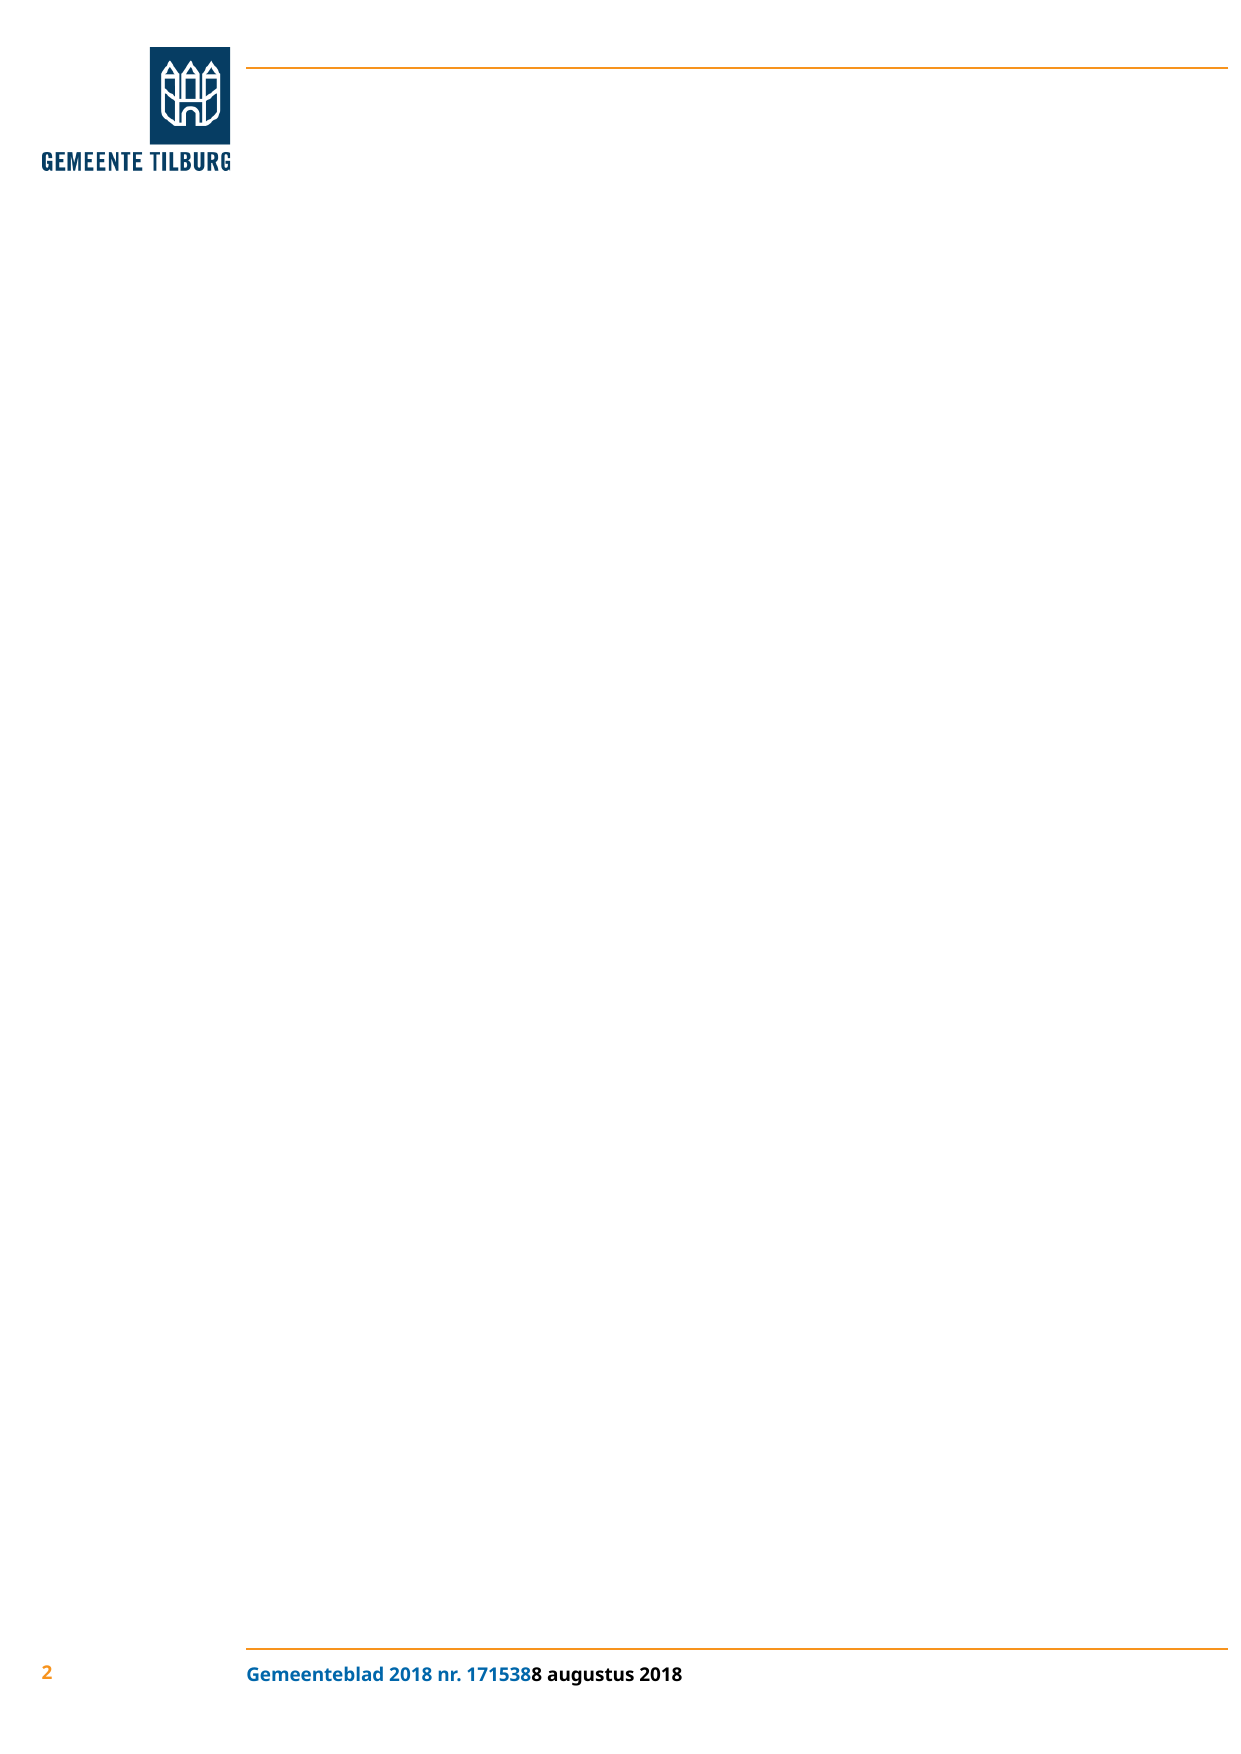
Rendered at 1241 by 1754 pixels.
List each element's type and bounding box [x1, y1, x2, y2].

picture [41, 47, 231, 172]
